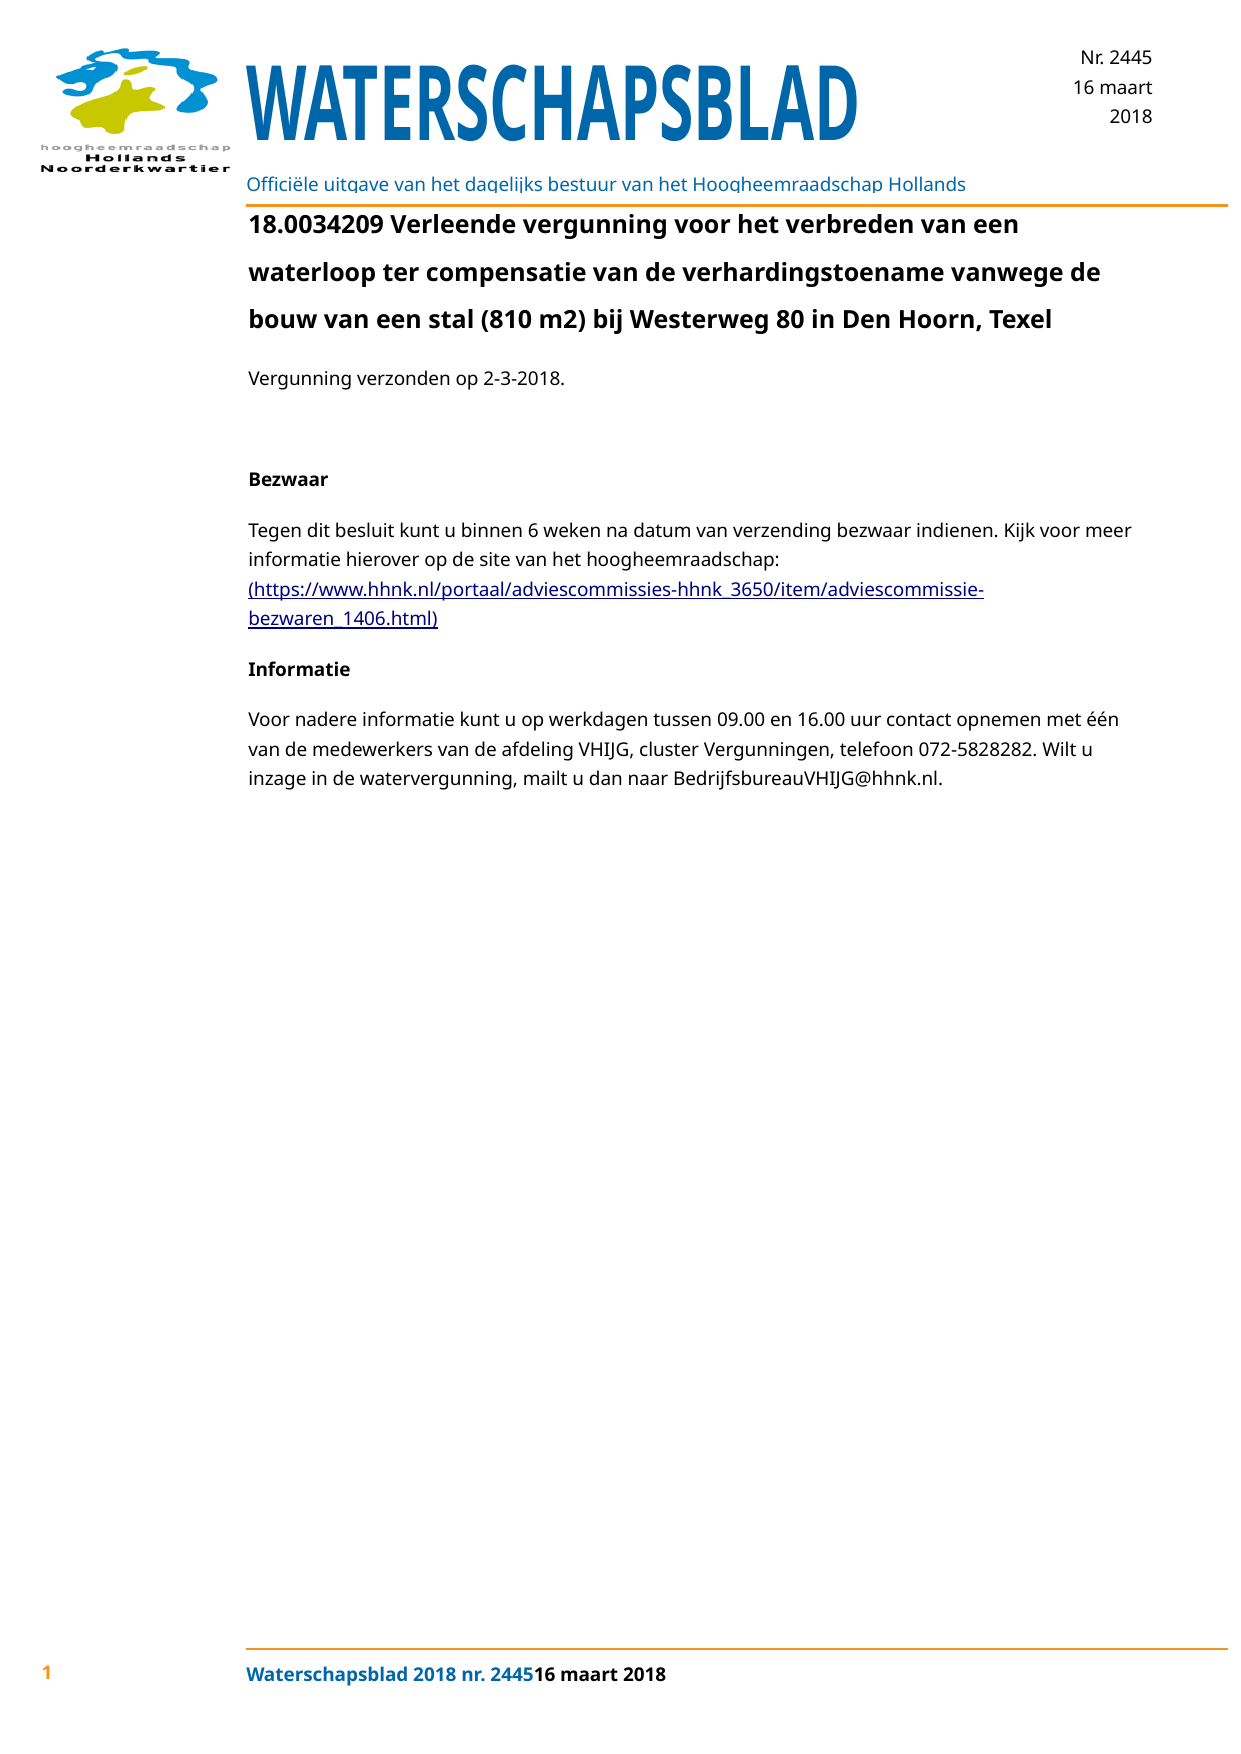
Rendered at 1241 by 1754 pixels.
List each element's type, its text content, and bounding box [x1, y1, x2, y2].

text Voor nadere informatie kunt u op werkdagen tussen 09.00 en 16.00 uur contact opnemen met één van de medewerkers van de afdeling VHIJG, cluster Vergunningen, telefoon 072-5828282. Wilt u inzage in de watervergunning, mailt u dan naar BedrijfsbureauVHIJG@hhnk.nl. [248, 706, 1152, 791]
text Tegen dit besluit kunt u binnen 6 weken na datum van verzending bezwaar indienen. Kijk voor meer informatie hierover op de site van het hoogheemraadschap: (https://www.hhnk.nl/portaal/adviescommissies-hhnk_3650/item/adviescommissie-bezwaren_1406.html) [248, 517, 1152, 631]
text Vergunning verzonden op 2-3-2018. [248, 366, 1152, 391]
text Bezwaar [248, 466, 1152, 492]
text Informatie [248, 656, 1152, 682]
picture [41, 47, 231, 172]
text 18.0034209 Verleende vergunning voor het verbreden van een waterloop ter compensatie van de verhardingstoename vanwege de bouw van een stal (810 m2) bij Westerweg 80 in Den Hoorn, Texel [248, 207, 1152, 336]
